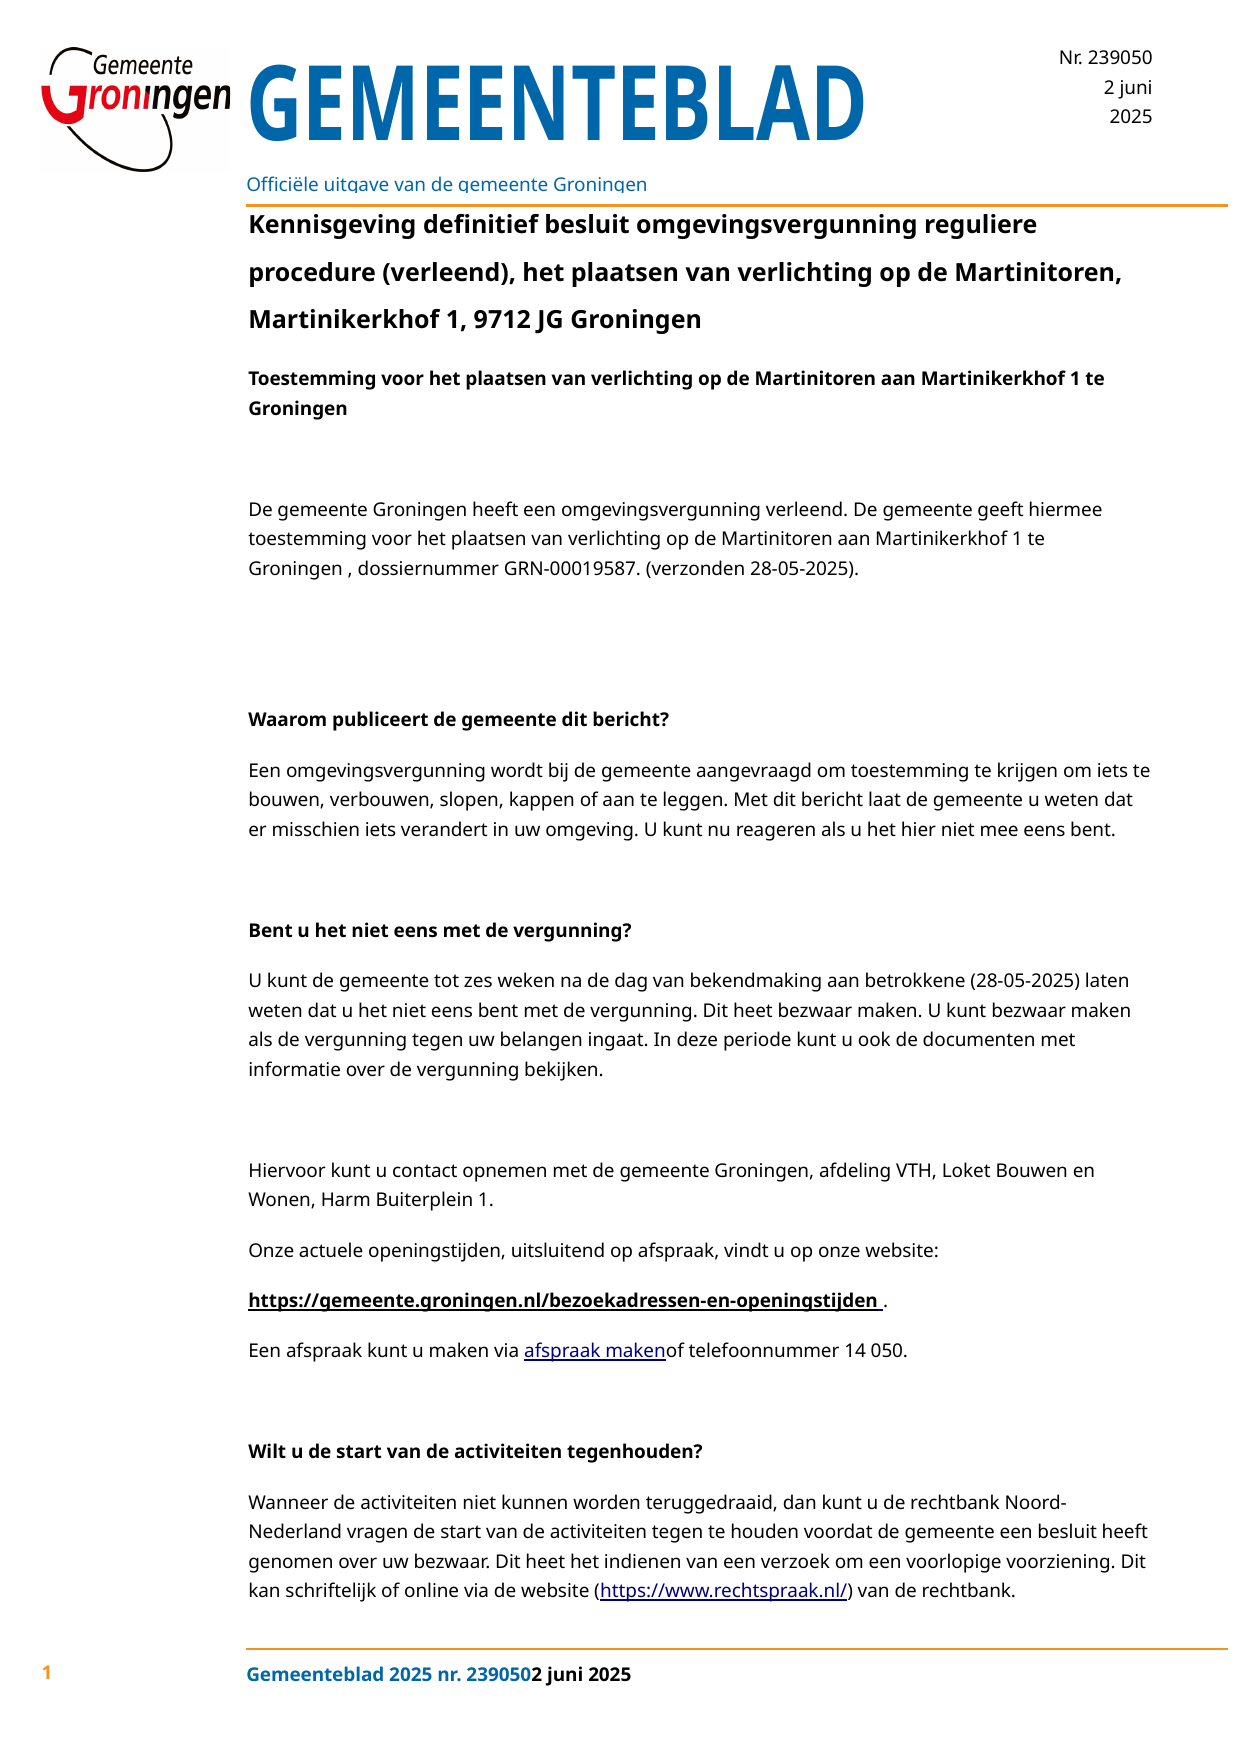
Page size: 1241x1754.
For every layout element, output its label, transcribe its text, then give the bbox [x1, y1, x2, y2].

text Wanneer de activiteiten niet kunnen worden teruggedraaid, dan kunt u de rechtbank Noord-Nederland vragen de start van de activiteiten tegen te houden voordat de gemeente een besluit heeft genomen over uw bezwaar. Dit heet het indienen van een verzoek om een voorlopige voorziening. Dit kan schriftelijk of online via de website (https://www.rechtspraak.nl/) van de rechtbank. [248, 1489, 1152, 1603]
text U kunt de gemeente tot zes weken na de dag van bekendmaking aan betrokkene (28-05-2025) laten weten dat u het niet eens bent met de vergunning. Dit heet bezwaar maken. U kunt bezwaar maken als de vergunning tegen uw belangen ingaat. In deze periode kunt u ook de documenten met informatie over de vergunning bekijken. [248, 967, 1152, 1082]
text Een omgevingsvergunning wordt bij de gemeente aangevraagd om toestemming te krijgen om iets te bouwen, verbouwen, slopen, kappen of aan te leggen. Met dit bericht laat de gemeente u weten dat er misschien iets verandert in uw omgeving. U kunt nu reageren als u het hier niet mee eens bent. [248, 757, 1152, 842]
text Hiervoor kunt u contact opnemen met de gemeente Groningen, afdeling VTH, Loket Bouwen en Wonen, Harm Buiterplein 1. [248, 1157, 1152, 1212]
picture [41, 47, 231, 172]
text Wilt u de start van de activiteiten tegenhouden? [248, 1438, 1152, 1464]
text Kennisgeving definitief besluit omgevingsvergunning reguliere procedure (verleend), het plaatsen van verlichting op de Martinitoren, Martinikerkhof 1, 9712 JG Groningen [248, 207, 1152, 336]
text Waarom publiceert de gemeente dit bericht? [248, 706, 1152, 732]
text Een afspraak kunt u maken via afspraak makenof telefoonnummer 14 050. [248, 1338, 1152, 1363]
text Onze actuele openingstijden, uitsluitend op afspraak, vindt u op onze website: [248, 1237, 1152, 1262]
text Toestemming voor het plaatsen van verlichting op de Martinitoren aan Martinikerkhof 1 te Groningen [248, 366, 1152, 421]
text Bent u het niet eens met de vergunning? [248, 917, 1152, 942]
text https://gemeente.groningen.nl/bezoekadressen-en-openingstijden . [248, 1287, 1152, 1313]
text De gemeente Groningen heeft een omgevingsvergunning verleend. De gemeente geeft hiermee toestemming voor het plaatsen van verlichting op de Martinitoren aan Martinikerkhof 1 te Groningen , dossiernummer GRN-00019587. (verzonden 28-05-2025). [248, 496, 1152, 581]
